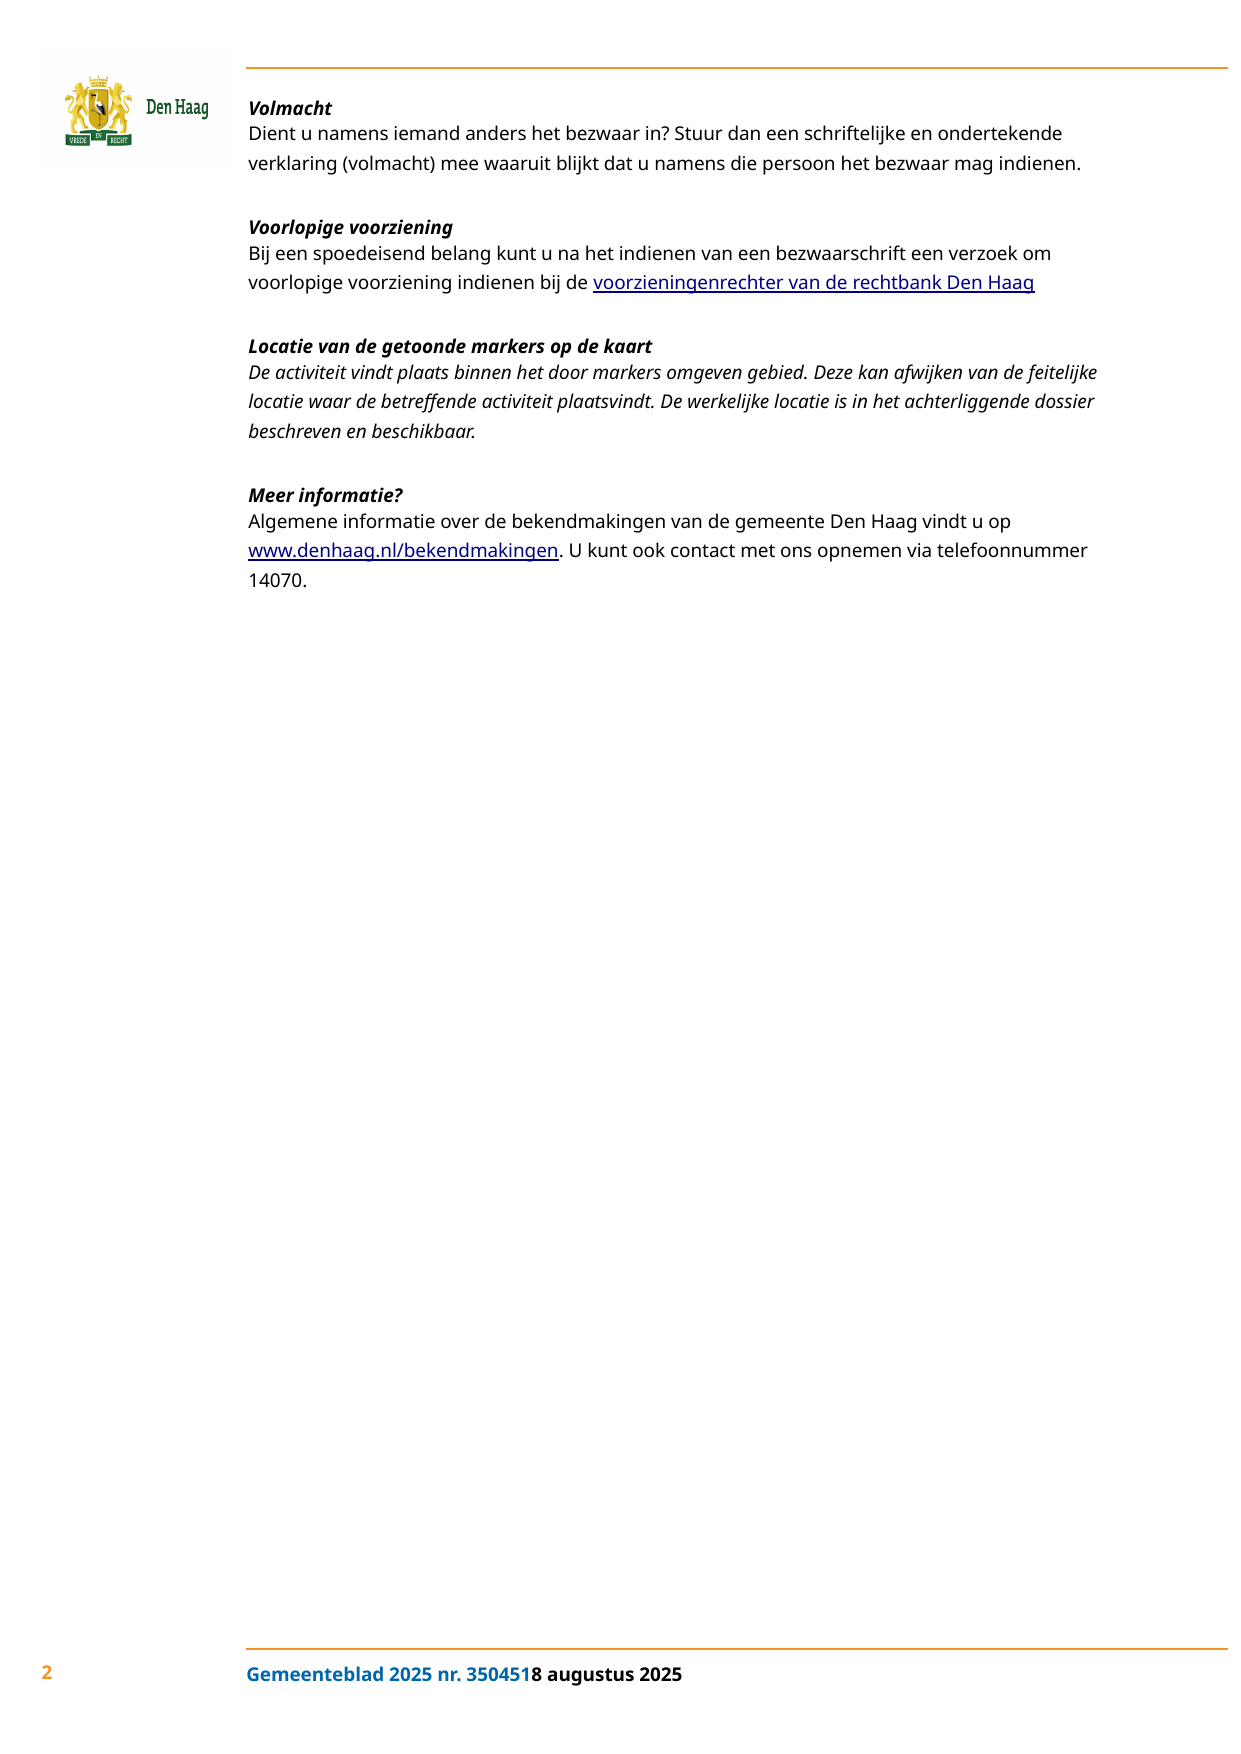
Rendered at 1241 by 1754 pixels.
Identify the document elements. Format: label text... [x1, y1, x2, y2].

picture [41, 47, 231, 172]
text Meer informatie? [248, 482, 1152, 508]
text Voorlopige voorziening [248, 214, 1152, 240]
text Locatie van de getoonde markers op de kaart [248, 333, 1152, 359]
text De activiteit vindt plaats binnen het door markers omgeven gebied. Deze kan afwijken van de feitelijke locatie waar de betreffende activiteit plaatsvindt. De werkelijke locatie is in het achterliggende dossier beschreven en beschikbaar. [248, 359, 1152, 444]
text Algemene informatie over de bekendmakingen van de gemeente Den Haag vindt u op www.denhaag.nl/bekendmakingen. U kunt ook contact met ons opnemen via telefoonnummer 14070. [248, 508, 1152, 593]
text Volmacht [248, 95, 1152, 121]
text Bij een spoedeisend belang kunt u na het indienen van een bezwaarschrift een verzoek om voorlopige voorziening indienen bij de voorzieningenrechter van de rechtbank Den Haag [248, 240, 1152, 295]
text Dient u namens iemand anders het bezwaar in? Stuur dan een schriftelijke en ondertekende verklaring (volmacht) mee waaruit blijkt dat u namens die persoon het bezwaar mag indienen. [248, 121, 1152, 176]
